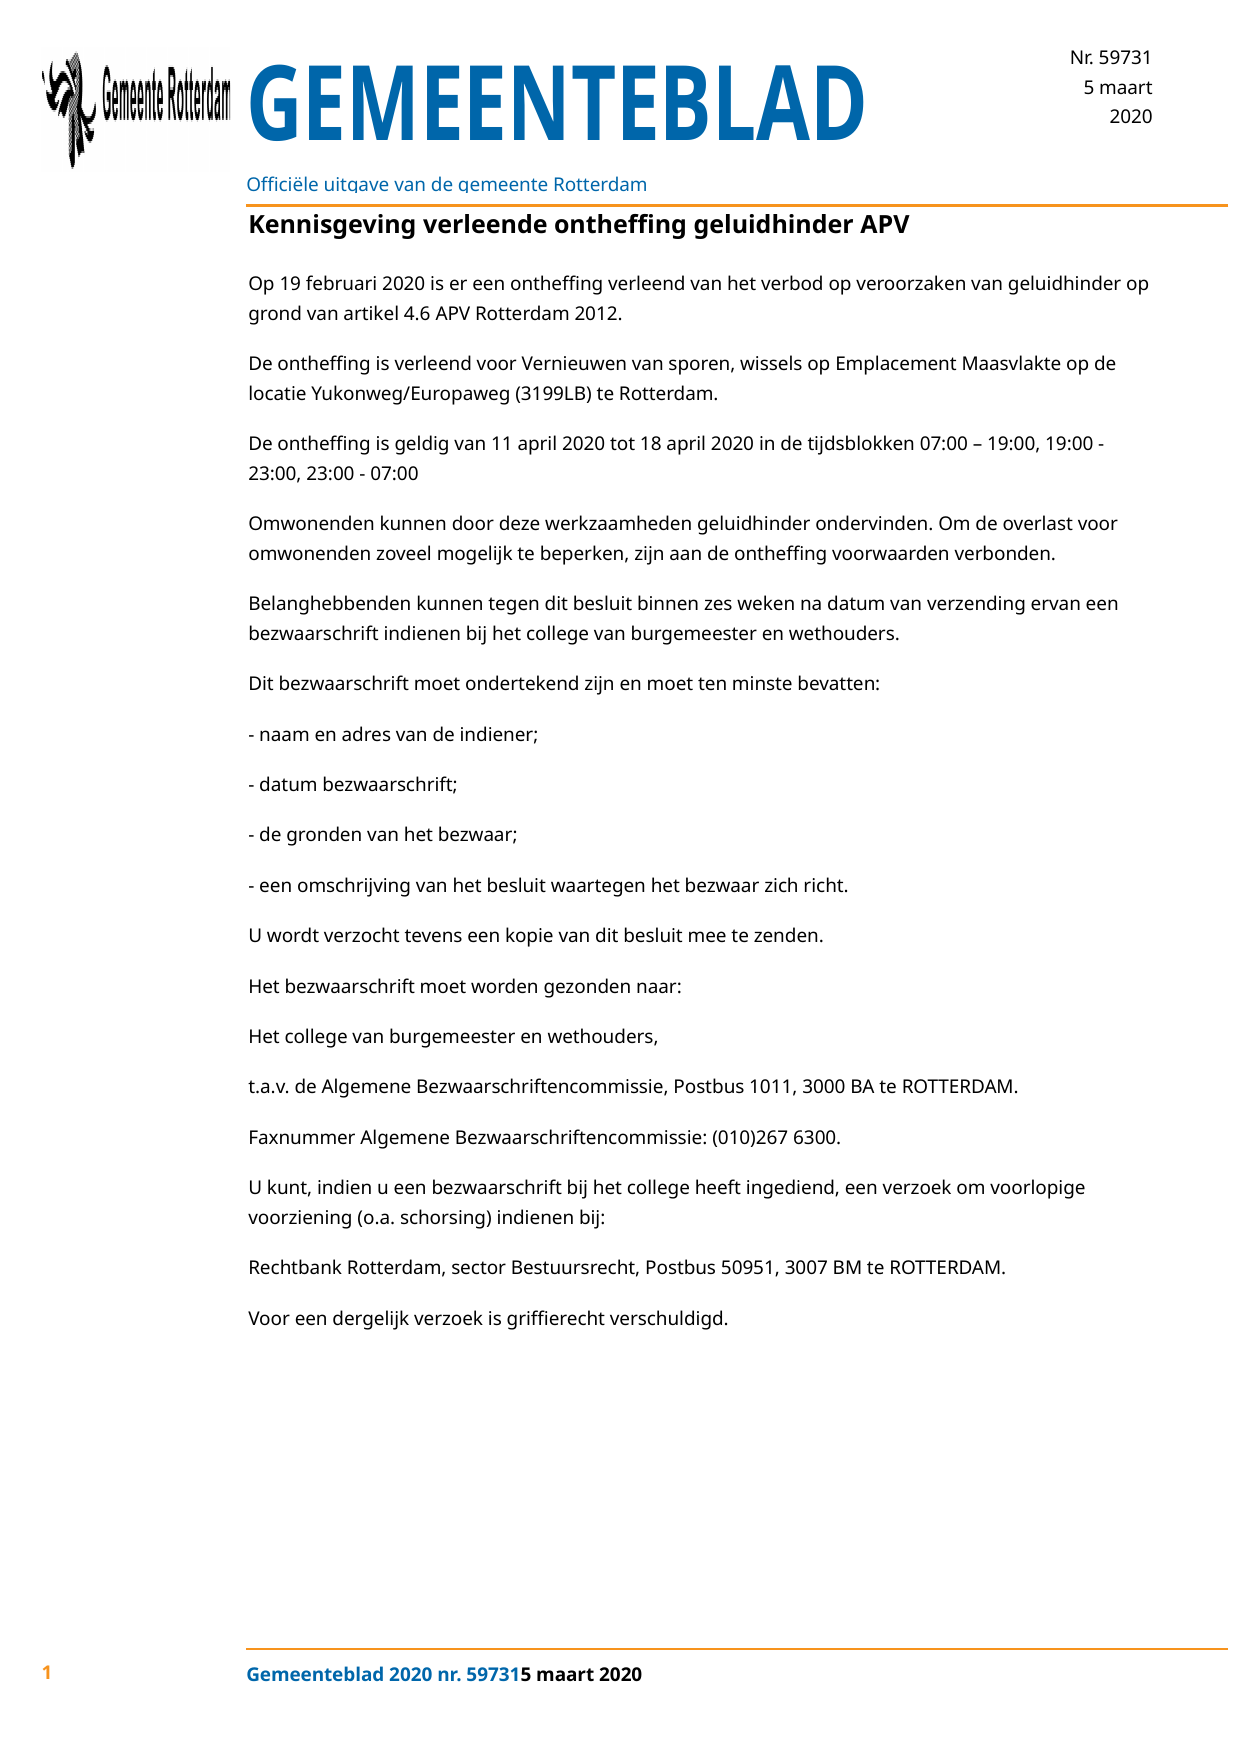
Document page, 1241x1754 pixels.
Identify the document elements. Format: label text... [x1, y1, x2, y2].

text De ontheffing is verleend voor Vernieuwen van sporen, wissels op Emplacement Maasvlakte op de locatie Yukonweg/Europaweg (3199LB) te Rotterdam. [248, 350, 1152, 406]
text - een omschrijving van het besluit waartegen het bezwaar zich richt. [248, 872, 1152, 898]
picture [41, 47, 231, 172]
text Voor een dergelijk verzoek is griffierecht verschuldigd. [248, 1305, 1152, 1331]
text Het bezwaarschrift moet worden gezonden naar: [248, 973, 1152, 998]
text - de gronden van het bezwaar; [248, 822, 1152, 847]
text Kennisgeving verleende ontheffing geluidhinder APV [248, 207, 1152, 241]
text Op 19 februari 2020 is er een ontheffing verleend van het verbod op veroorzaken van geluidhinder op grond van artikel 4.6 APV Rotterdam 2012. [248, 270, 1152, 326]
text Dit bezwaarschrift moet ondertekend zijn en moet ten minste bevatten: [248, 670, 1152, 696]
text U wordt verzocht tevens een kopie van dit besluit mee te zenden. [248, 922, 1152, 948]
text U kunt, indien u een bezwaarschrift bij het college heeft ingediend, een verzoek om voorlopige voorziening (o.a. schorsing) indienen bij: [248, 1174, 1152, 1230]
text De ontheffing is geldig van 11 april 2020 tot 18 april 2020 in de tijdsblokken 07:00 – 19:00, 19:00 - 23:00, 23:00 - 07:00 [248, 430, 1152, 486]
text Het college van burgemeester en wethouders, [248, 1023, 1152, 1049]
text Omwonenden kunnen door deze werkzaamheden geluidhinder ondervinden. Om de overlast voor omwonenden zoveel mogelijk te beperken, zijn aan de ontheffing voorwaarden verbonden. [248, 510, 1152, 566]
text - datum bezwaarschrift; [248, 771, 1152, 797]
text Faxnummer Algemene Bezwaarschriftencommissie: (010)267 6300. [248, 1124, 1152, 1150]
text Belanghebbenden kunnen tegen dit besluit binnen zes weken na datum van verzending ervan een bezwaarschrift indienen bij het college van burgemeester en wethouders. [248, 590, 1152, 646]
text - naam en adres van de indiener; [248, 721, 1152, 746]
text Rechtbank Rotterdam, sector Bestuursrecht, Postbus 50951, 3007 BM te ROTTERDAM. [248, 1254, 1152, 1280]
text t.a.v. de Algemene Bezwaarschriftencommissie, Postbus 1011, 3000 BA te ROTTERDAM. [248, 1074, 1152, 1099]
